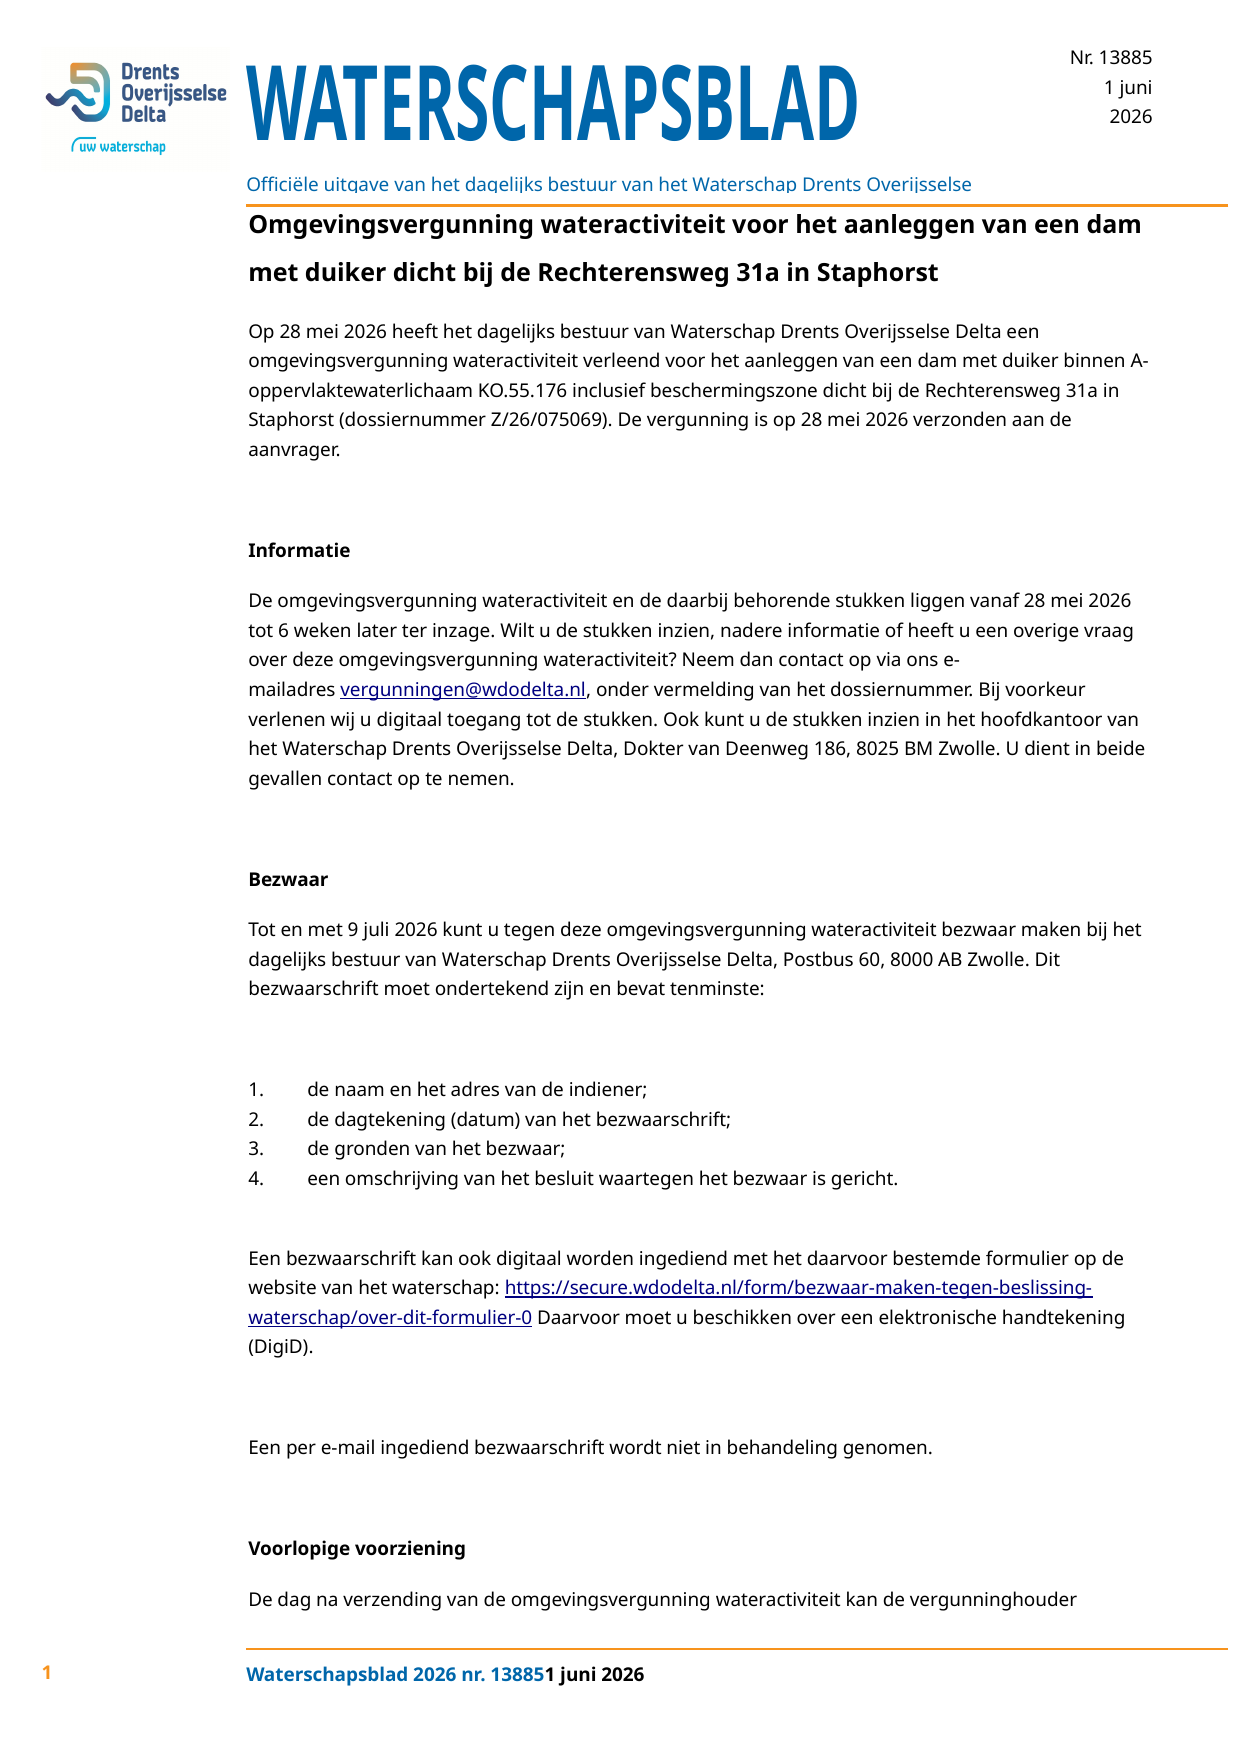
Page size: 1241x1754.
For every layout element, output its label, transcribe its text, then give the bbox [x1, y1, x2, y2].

text Informatie [248, 537, 1152, 563]
picture [41, 47, 231, 172]
text Omgevingsvergunning wateractiviteit voor het aanleggen van een dam met duiker dicht bij de Rechterensweg 31a in Staphorst [248, 207, 1152, 288]
text De dag na verzending van de omgevingsvergunning wateractiviteit kan de vergunninghouder [248, 1586, 1152, 1612]
text De omgevingsvergunning wateractiviteit en de daarbij behorende stukken liggen vanaf 28 mei 2026 tot 6 weken later ter inzage. Wilt u de stukken inzien, nadere informatie of heeft u een overige vraag over deze omgevingsvergunning wateractiviteit? Neem dan contact op via ons e-mailadres vergunningen@wdodelta.nl, onder vermelding van het dossiernummer. Bij voorkeur verlenen wij u digitaal toegang tot de stukken. Ook kunt u de stukken inzien in het hoofdkantoor van het Waterschap Drents Overijsselse Delta, Dokter van Deenweg 186, 8025 BM Zwolle. U dient in beide gevallen contact op te nemen. [248, 587, 1152, 791]
text Een bezwaarschrift kan ook digitaal worden ingediend met het daarvoor bestemde formulier op de website van het waterschap: https://secure.wdodelta.nl/form/bezwaar-maken-tegen-beslissing-waterschap/over-dit-formulier-0 Daarvoor moet u beschikken over een elektronische handtekening (DigiD). [248, 1245, 1152, 1359]
list een omschrijving van het besluit waartegen het bezwaar is gericht. [248, 1165, 1152, 1191]
list de naam en het adres van de indiener; [248, 1076, 1152, 1102]
list de gronden van het bezwaar; [248, 1135, 1152, 1161]
text Tot en met 9 juli 2026 kunt u tegen deze omgevingsvergunning wateractiviteit bezwaar maken bij het dagelijks bestuur van Waterschap Drents Overijsselse Delta, Postbus 60, 8000 AB Zwolle. Dit bezwaarschrift moet ondertekend zijn en bevat tenminste: [248, 916, 1152, 1001]
text Voorlopige voorziening [248, 1535, 1152, 1561]
text Op 28 mei 2026 heeft het dagelijks bestuur van Waterschap Drents Overijsselse Delta een omgevingsvergunning wateractiviteit verleend voor het aanleggen van een dam met duiker binnen A-oppervlaktewaterlichaam KO.55.176 inclusief beschermingszone dicht bij de Rechterensweg 31a in Staphorst (dossiernummer Z/26/075069). De vergunning is op 28 mei 2026 verzonden aan de aanvrager. [248, 318, 1152, 462]
list de dagtekening (datum) van het bezwaarschrift; [248, 1106, 1152, 1132]
text Een per e-mail ingediend bezwaarschrift wordt niet in behandeling genomen. [248, 1434, 1152, 1460]
text Bezwaar [248, 866, 1152, 892]
